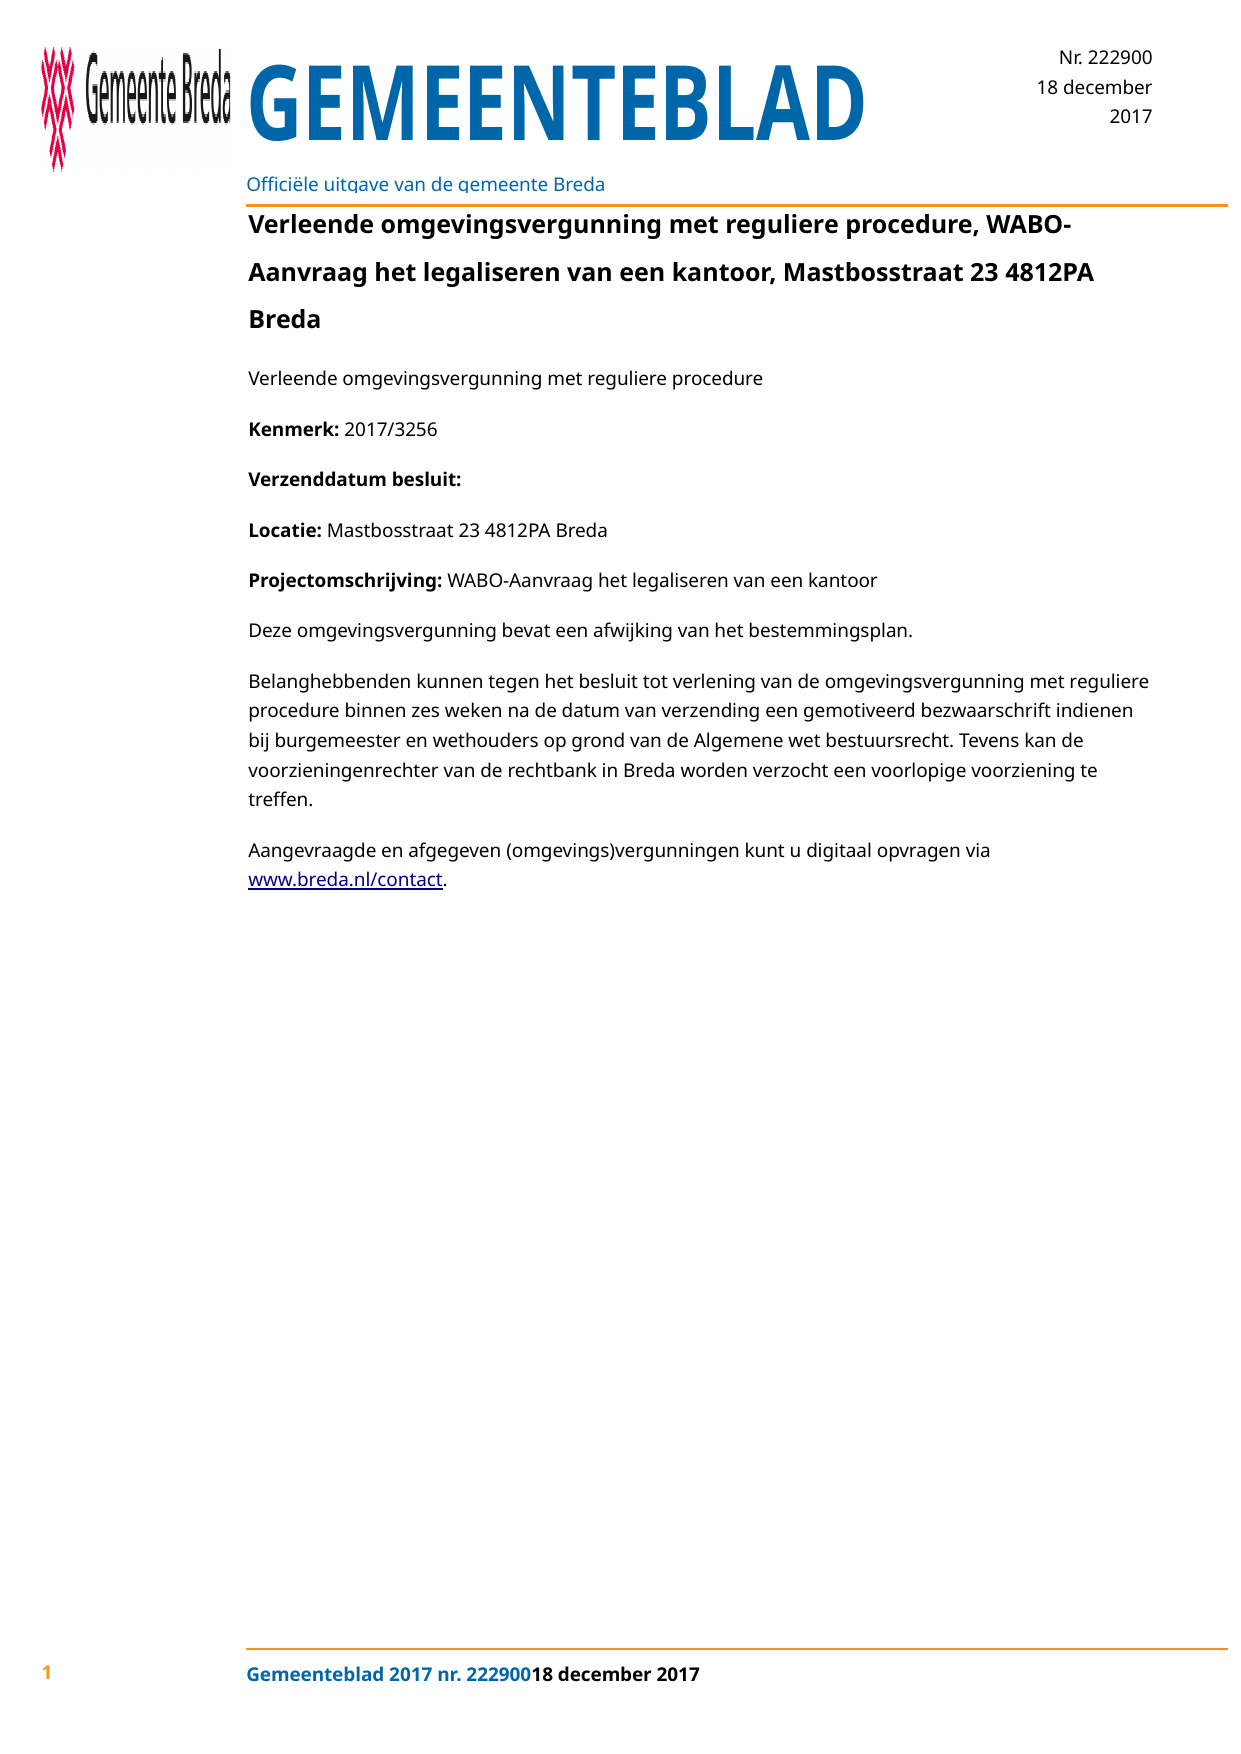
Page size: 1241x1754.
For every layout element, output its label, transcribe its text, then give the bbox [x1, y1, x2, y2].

text Verleende omgevingsvergunning met reguliere procedure [248, 366, 1152, 391]
text Kenmerk: 2017/3256 [248, 416, 1152, 442]
text Verzenddatum besluit: [248, 466, 1152, 492]
text Projectomschrijving: WABO-Aanvraag het legaliseren van een kantoor [248, 567, 1152, 593]
text Verleende omgevingsvergunning met reguliere procedure, WABO-Aanvraag het legaliseren van een kantoor, Mastbosstraat 23 4812PA Breda [248, 207, 1152, 336]
text Deze omgevingsvergunning bevat een afwijking van het bestemmingsplan. [248, 618, 1152, 643]
text Belanghebbenden kunnen tegen het besluit tot verlening van de omgevingsvergunning met reguliere procedure binnen zes weken na de datum van verzending een gemotiveerd bezwaarschrift indienen bij burgemeester en wethouders op grond van de Algemene wet bestuursrecht. Tevens kan de voorzieningenrechter van de rechtbank in Breda worden verzocht een voorlopige voorziening te treffen. [248, 668, 1152, 812]
text Locatie: Mastbosstraat 23 4812PA Breda [248, 517, 1152, 542]
text Aangevraagde en afgegeven (omgevings)vergunningen kunt u digitaal opvragen via www.breda.nl/contact. [248, 837, 1152, 892]
picture [41, 47, 231, 172]
